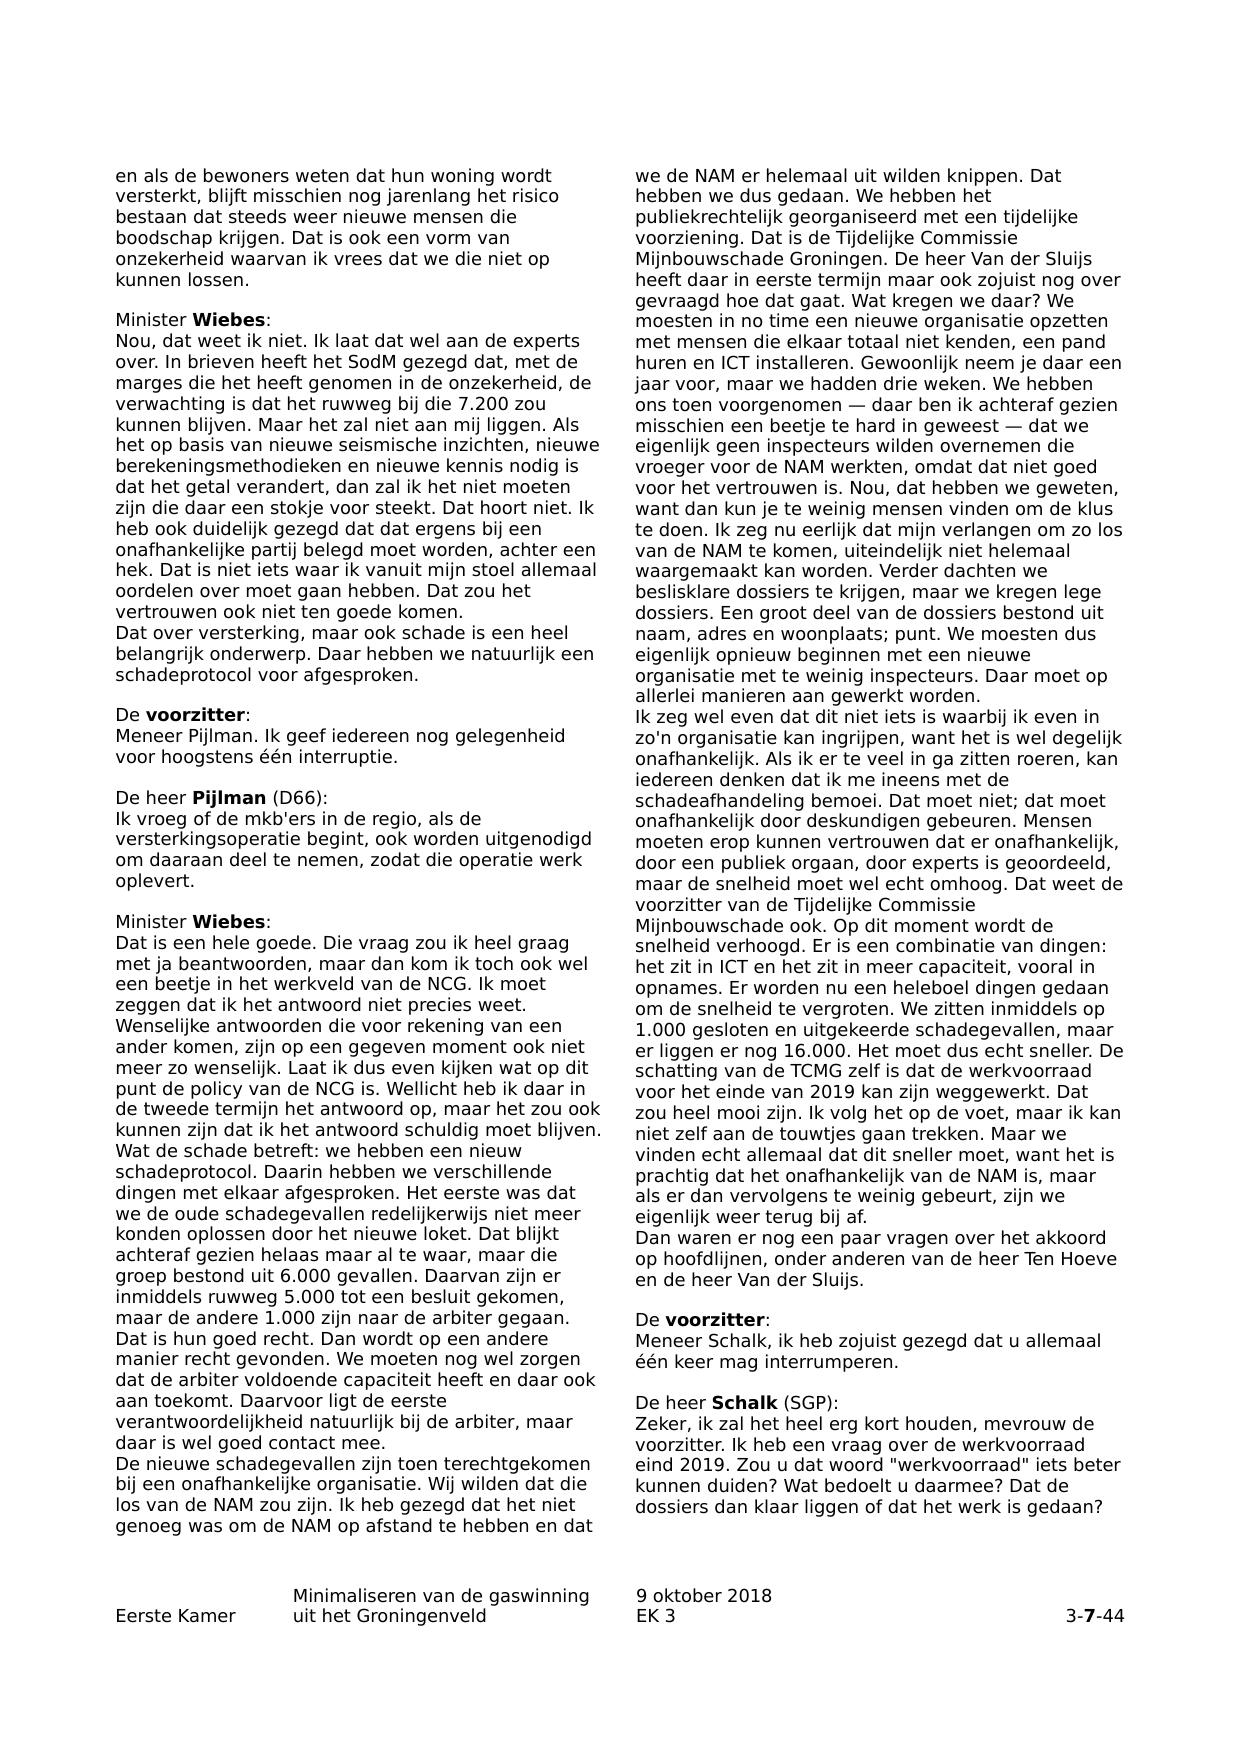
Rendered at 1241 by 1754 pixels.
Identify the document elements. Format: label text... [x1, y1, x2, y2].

text Meneer Schalk, ik heb zojuist gezegd dat u allemaal één keer mag interrumperen. [635, 1331, 1125, 1373]
text we de NAM er helemaal uit wilden knippen. Dat hebben we dus gedaan. We hebben het publiekrechtelijk georganiseerd met een tijdelijke voorziening. Dat is de Tijdelijke Commissie Mijnbouwschade Groningen. De heer Van der Sluijs heeft daar in eerste termijn maar ook zojuist nog over gevraagd hoe dat gaat. Wat kregen we daar? We moesten in no time een nieuwe organisatie opzetten met mensen die elkaar totaal niet kenden, een pand huren en ICT installeren. Gewoonlijk neem je daar een jaar voor, maar we hadden drie weken. We hebben ons toen voorgenomen — daar ben ik achteraf gezien misschien een beetje te hard in geweest — dat we eigenlijk geen inspecteurs wilden overnemen die vroeger voor de NAM werkten, omdat dat niet goed voor het vertrouwen is. Nou, dat hebben we geweten, want dan kun je te weinig mensen vinden om de klus te doen. Ik zeg nu eerlijk dat mijn verlangen om zo los van de NAM te komen, uiteindelijk niet helemaal waargemaakt kan worden. Verder dachten we beslisklare dossiers te krijgen, maar we kregen lege dossiers. Een groot deel van de dossiers bestond uit naam, adres en woonplaats; punt. We moesten dus eigenlijk opnieuw beginnen met een nieuwe organisatie met te weinig inspecteurs. Daar moet op allerlei manieren aan gewerkt worden. [635, 165, 1125, 707]
text Dat over versterking, maar ook schade is een heel belangrijk onderwerp. Daar hebben we natuurlijk een schadeprotocol voor afgesproken. [115, 623, 605, 685]
text Zeker, ik zal het heel erg kort houden, mevrouw de voorzitter. Ik heb een vraag over de werkvoorraad eind 2019. Zou u dat woord "werkvoorraad" iets beter kunnen duiden? Wat bedoelt u daarmee? Dat de dossiers dan klaar liggen of dat het werk is gedaan? [635, 1413, 1125, 1518]
text Meneer Pijlman. Ik geef iedereen nog gelegenheid voor hoogstens één interruptie. [115, 726, 605, 768]
text Dan waren er nog een paar vragen over het akkoord op hoofdlijnen, onder anderen van de heer Ten Hoeve en de heer Van der Sluijs. [635, 1228, 1125, 1290]
text De voorzitter: [115, 705, 605, 726]
text De nieuwe schadegevallen zijn toen terechtgekomen bij een onafhankelijke organisatie. Wij wilden dat die los van de NAM zou zijn. Ik heb gezegd dat het niet genoeg was om de NAM op afstand te hebben en dat [115, 1453, 605, 1537]
text De heer Pijlman (D66): [115, 788, 605, 808]
text Wat de schade betreft: we hebben een nieuw schadeprotocol. Daarin hebben we verschillende dingen met elkaar afgesproken. Het eerste was dat we de oude schadegevallen redelijkerwijs niet meer konden oplossen door het nieuwe loket. Dat blijkt achteraf gezien helaas maar al te waar, maar die groep bestond uit 6.000 gevallen. Daarvan zijn er inmiddels ruwweg 5.000 tot een besluit gekomen, maar de andere 1.000 zijn naar de arbiter gegaan. Dat is hun goed recht. Dan wordt op een andere manier recht gevonden. We moeten nog wel zorgen dat de arbiter voldoende capaciteit heeft en daar ook aan toekomt. Daarvoor ligt de eerste verantwoordelijkheid natuurlijk bij de arbiter, maar daar is wel goed contact mee. [115, 1141, 605, 1453]
text Dat is een hele goede. Die vraag zou ik heel graag met ja beantwoorden, maar dan kom ik toch ook wel een beetje in het werkveld van de NCG. Ik moet zeggen dat ik het antwoord niet precies weet. Wenselijke antwoorden die voor rekening van een ander komen, zijn op een gegeven moment ook niet meer zo wenselijk. Laat ik dus even kijken wat op dit punt de policy van de NCG is. Wellicht heb ik daar in de tweede termijn het antwoord op, maar het zou ook kunnen zijn dat ik het antwoord schuldig moet blijven. [115, 932, 605, 1141]
text Ik vroeg of de mkb'ers in de regio, als de versterkingsoperatie begint, ook worden uitgenodigd om daaraan deel te nemen, zodat die operatie werk oplevert. [115, 808, 605, 892]
text Ik zeg wel even dat dit niet iets is waarbij ik even in zo'n organisatie kan ingrijpen, want het is wel degelijk onafhankelijk. Als ik er te veel in ga zitten roeren, kan iedereen denken dat ik me ineens met de schadeafhandeling bemoei. Dat moet niet; dat moet onafhankelijk door deskundigen gebeuren. Mensen moeten erop kunnen vertrouwen dat er onafhankelijk, door een publiek orgaan, door experts is geoordeeld, maar de snelheid moet wel echt omhoog. Dat weet de voorzitter van de Tijdelijke Commissie Mijnbouwschade ook. Op dit moment wordt de snelheid verhoogd. Er is een combinatie van dingen: het zit in ICT en het zit in meer capaciteit, vooral in opnames. Er worden nu een heleboel dingen gedaan om de snelheid te vergroten. We zitten inmiddels op 1.000 gesloten en uitgekeerde schadegevallen, maar er liggen er nog 16.000. Het moet dus echt sneller. De schatting van de TCMG zelf is dat de werkvoorraad voor het einde van 2019 kan zijn weggewerkt. Dat zou heel mooi zijn. Ik volg het op de voet, maar ik kan niet zelf aan de touwtjes gaan trekken. Maar we vinden echt allemaal dat dit sneller moet, want het is prachtig dat het onafhankelijk van de NAM is, maar als er dan vervolgens te weinig gebeurt, zijn we eigenlijk weer terug bij af. [635, 707, 1125, 1228]
text en als de bewoners weten dat hun woning wordt versterkt, blijft misschien nog jarenlang het risico bestaan dat steeds weer nieuwe mensen die boodschap krijgen. Dat is ook een vorm van onzekerheid waarvan ik vrees dat we die niet op kunnen lossen. [115, 165, 605, 290]
text Minister Wiebes: [115, 912, 605, 932]
text De voorzitter: [635, 1310, 1125, 1331]
text Minister Wiebes: [115, 310, 605, 331]
text De heer Schalk (SGP): [635, 1393, 1125, 1413]
text Nou, dat weet ik niet. Ik laat dat wel aan de experts over. In brieven heeft het SodM gezegd dat, met de marges die het heeft genomen in de onzekerheid, de verwachting is dat het ruwweg bij die 7.200 zou kunnen blijven. Maar het zal niet aan mij liggen. Als het op basis van nieuwe seismische inzichten, nieuwe berekeningsmethodieken en nieuwe kennis nodig is dat het getal verandert, dan zal ik het niet moeten zijn die daar een stokje voor steekt. Dat hoort niet. Ik heb ook duidelijk gezegd dat dat ergens bij een onafhankelijke partij belegd moet worden, achter een hek. Dat is niet iets waar ik vanuit mijn stoel allemaal oordelen over moet gaan hebben. Dat zou het vertrouwen ook niet ten goede komen. [115, 331, 605, 623]
